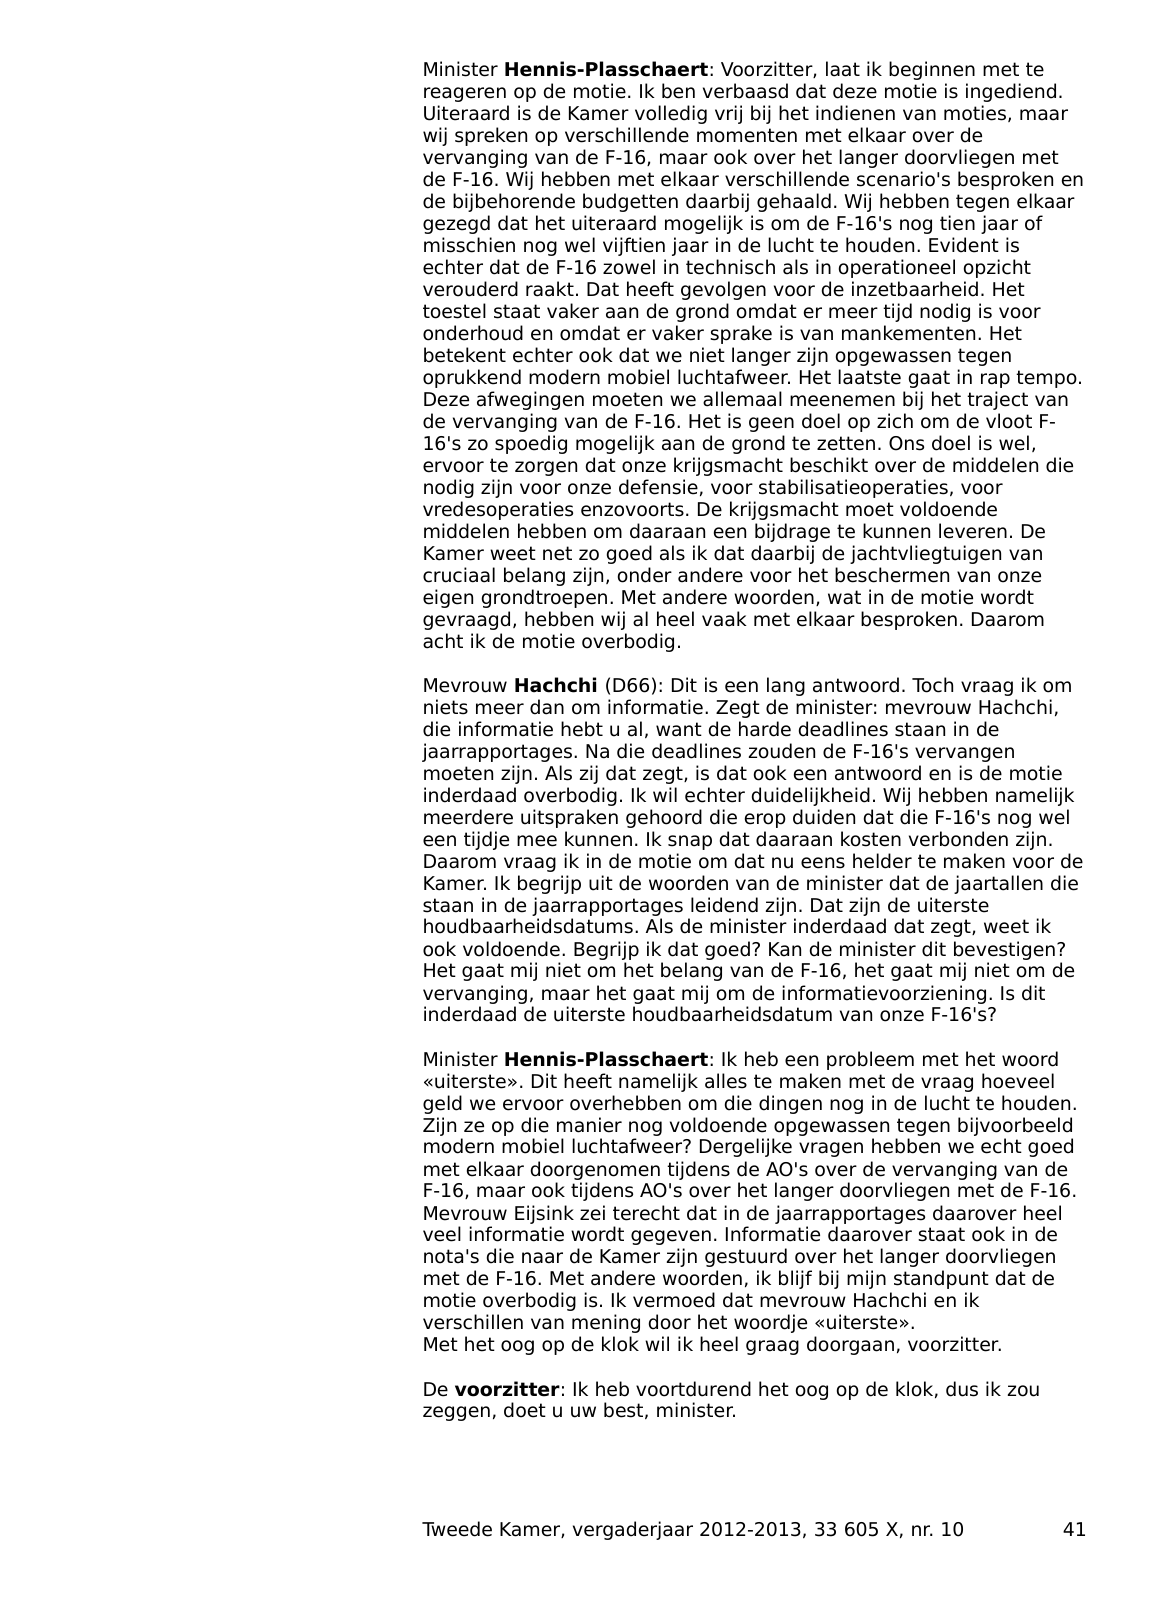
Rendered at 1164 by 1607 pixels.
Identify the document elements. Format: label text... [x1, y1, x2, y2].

text Mevrouw Hachchi (D66): Dit is een lang antwoord. Toch vraag ik om niets meer dan om informatie. Zegt de minister: mevrouw Hachchi, die informatie hebt u al, want de harde deadlines staan in de jaarrapportages. Na die deadlines zouden de F-16's vervangen moeten zijn. Als zij dat zegt, is dat ook een antwoord en is de motie inderdaad overbodig. Ik wil echter duidelijkheid. Wij hebben namelijk meerdere uitspraken gehoord die erop duiden dat die F-16's nog wel een tijdje mee kunnen. Ik snap dat daaraan kosten verbonden zijn. Daarom vraag ik in de motie om dat nu eens helder te maken voor de Kamer. Ik begrijp uit de woorden van de minister dat de jaartallen die staan in de jaarrapportages leidend zijn. Dat zijn de uiterste houdbaarheidsdatums. Als de minister inderdaad dat zegt, weet ik ook voldoende. Begrijp ik dat goed? Kan de minister dit bevestigen? Het gaat mij niet om het belang van de F-16, het gaat mij niet om de vervanging, maar het gaat mij om de informatievoorziening. Is dit inderdaad de uiterste houdbaarheidsdatum van onze F-16's? [422, 675, 1087, 1026]
text De voorzitter: Ik heb voortdurend het oog op de klok, dus ik zou zeggen, doet u uw best, minister. [422, 1378, 1087, 1422]
text Minister Hennis-Plasschaert: Voorzitter, laat ik beginnen met te reageren op de motie. Ik ben verbaasd dat deze motie is ingediend. Uiteraard is de Kamer volledig vrij bij het indienen van moties, maar wij spreken op verschillende momenten met elkaar over de vervanging van de F-16, maar ook over het langer doorvliegen met de F-16. Wij hebben met elkaar verschillende scenario's besproken en de bijbehorende budgetten daarbij gehaald. Wij hebben tegen elkaar gezegd dat het uiteraard mogelijk is om de F-16's nog tien jaar of misschien nog wel vijftien jaar in de lucht te houden. Evident is echter dat de F-16 zowel in technisch als in operationeel opzicht verouderd raakt. Dat heeft gevolgen voor de inzetbaarheid. Het toestel staat vaker aan de grond omdat er meer tijd nodig is voor onderhoud en omdat er vaker sprake is van mankementen. Het betekent echter ook dat we niet langer zijn opgewassen tegen oprukkend modern mobiel luchtafweer. Het laatste gaat in rap tempo. Deze afwegingen moeten we allemaal meenemen bij het traject van de vervanging van de F-16. Het is geen doel op zich om de vloot F-16's zo spoedig mogelijk aan de grond te zetten. Ons doel is wel, ervoor te zorgen dat onze krijgsmacht beschikt over de middelen die nodig zijn voor onze defensie, voor stabilisatieoperaties, voor vredesoperaties enzovoorts. De krijgsmacht moet voldoende middelen hebben om daaraan een bijdrage te kunnen leveren. De Kamer weet net zo goed als ik dat daarbij de jachtvliegtuigen van cruciaal belang zijn, onder andere voor het beschermen van onze eigen grondtroepen. Met andere woorden, wat in de motie wordt gevraagd, hebben wij al heel vaak met elkaar besproken. Daarom acht ik de motie overbodig. [422, 59, 1087, 652]
text Met het oog op de klok wil ik heel graag doorgaan, voorzitter. [422, 1334, 1087, 1356]
text Minister Hennis-Plasschaert: Ik heb een probleem met het woord «uiterste». Dit heeft namelijk alles te maken met de vraag hoeveel geld we ervoor overhebben om die dingen nog in de lucht te houden. Zijn ze op die manier nog voldoende opgewassen tegen bijvoorbeeld modern mobiel luchtafweer? Dergelijke vragen hebben we echt goed met elkaar doorgenomen tijdens de AO's over de vervanging van de F-16, maar ook tijdens AO's over het langer doorvliegen met de F-16. Mevrouw Eijsink zei terecht dat in de jaarrapportages daarover heel veel informatie wordt gegeven. Informatie daarover staat ook in de nota's die naar de Kamer zijn gestuurd over het langer doorvliegen met de F-16. Met andere woorden, ik blijf bij mijn standpunt dat de motie overbodig is. Ik vermoed dat mevrouw Hachchi en ik verschillen van mening door het woordje «uiterste». [422, 1048, 1087, 1334]
